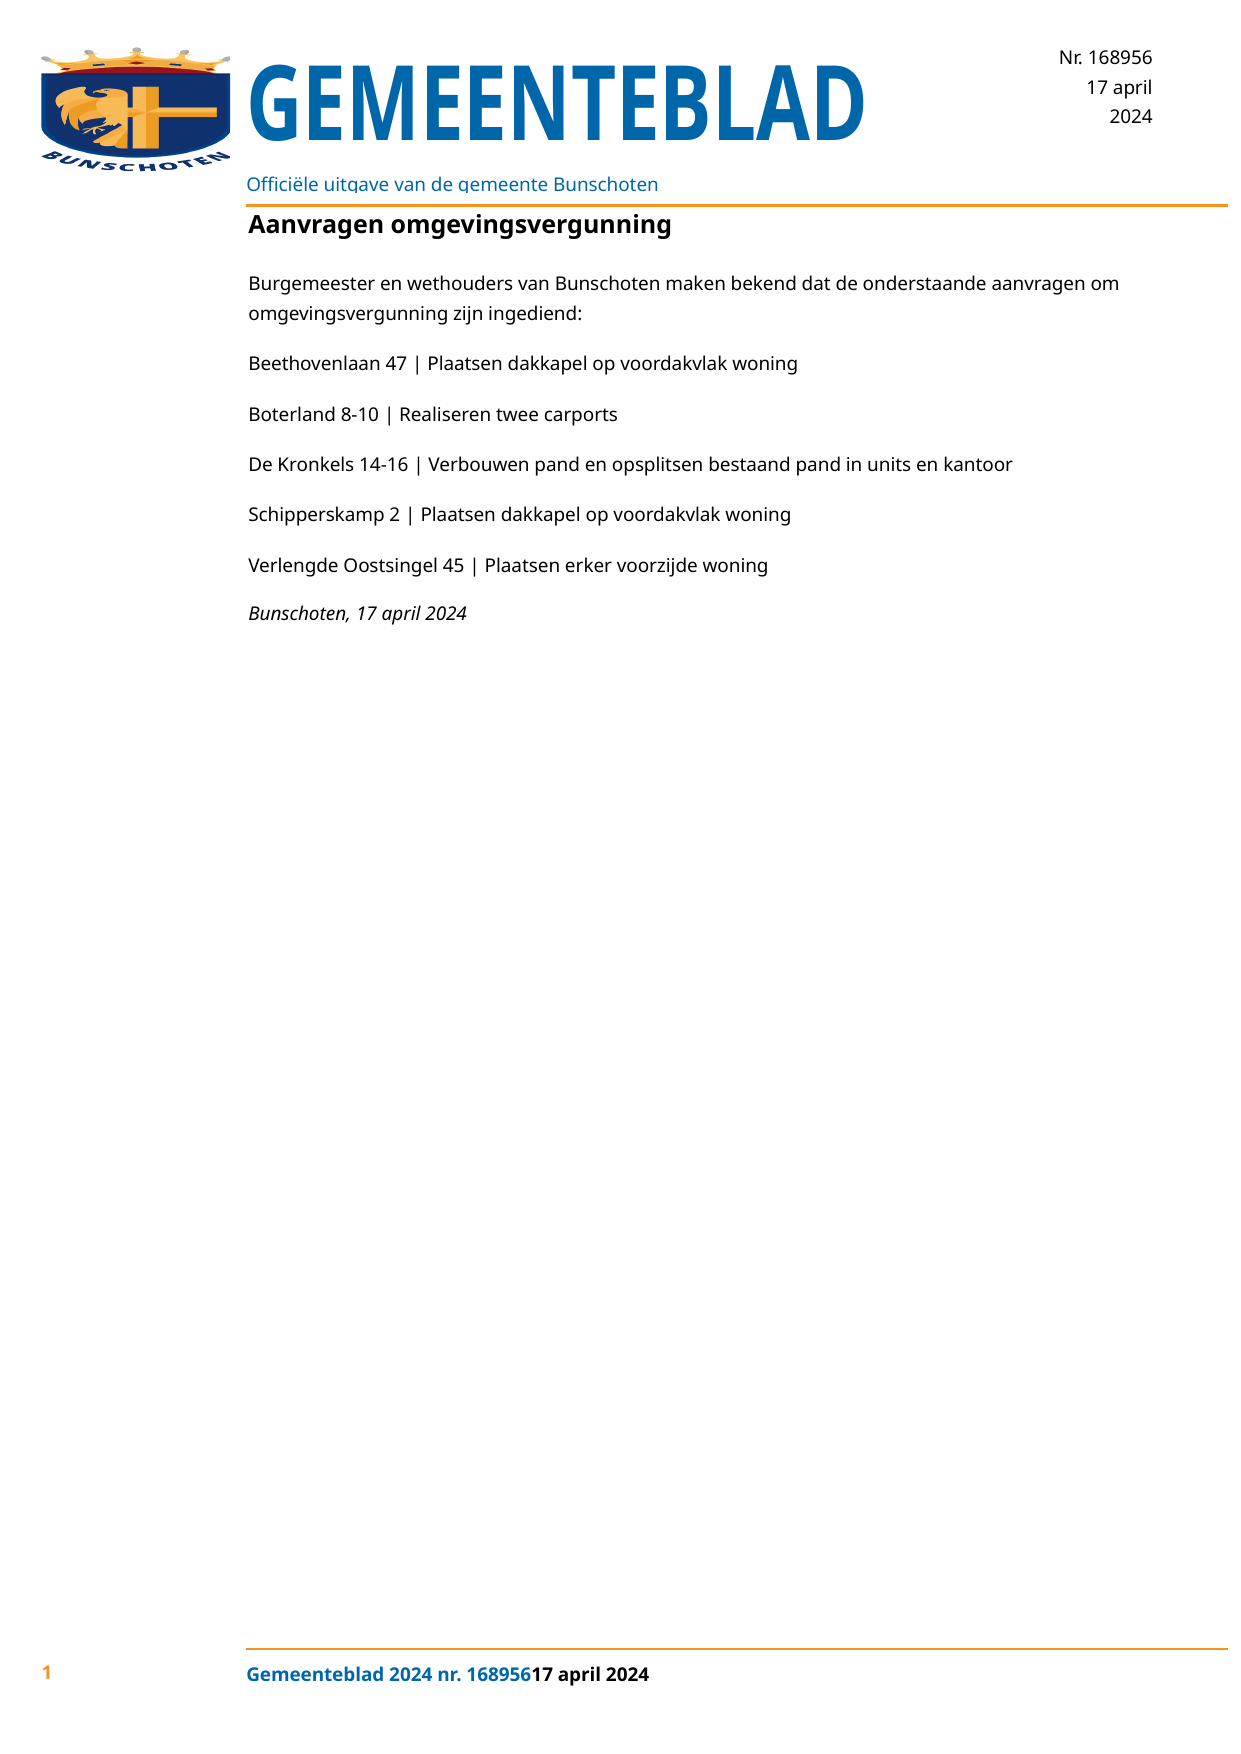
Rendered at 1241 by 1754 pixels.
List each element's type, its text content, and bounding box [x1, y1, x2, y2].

text Beethovenlaan 47 | Plaatsen dakkapel op voordakvlak woning [248, 350, 1152, 376]
text Schipperskamp 2 | Plaatsen dakkapel op voordakvlak woning [248, 502, 1152, 527]
text De Kronkels 14-16 | Verbouwen pand en opsplitsen bestaand pand in units en kantoor [248, 451, 1152, 477]
text Boterland 8-10 | Realiseren twee carports [248, 401, 1152, 426]
picture [41, 47, 231, 172]
text Aanvragen omgevingsvergunning [248, 207, 1152, 241]
text Bunschoten, 17 april 2024 [248, 600, 1152, 626]
text Verlengde Oostsingel 45 | Plaatsen erker voorzijde woning [248, 552, 1152, 578]
text Burgemeester en wethouders van Bunschoten maken bekend dat de onderstaande aanvragen om omgevingsvergunning zijn ingediend: [248, 270, 1152, 326]
